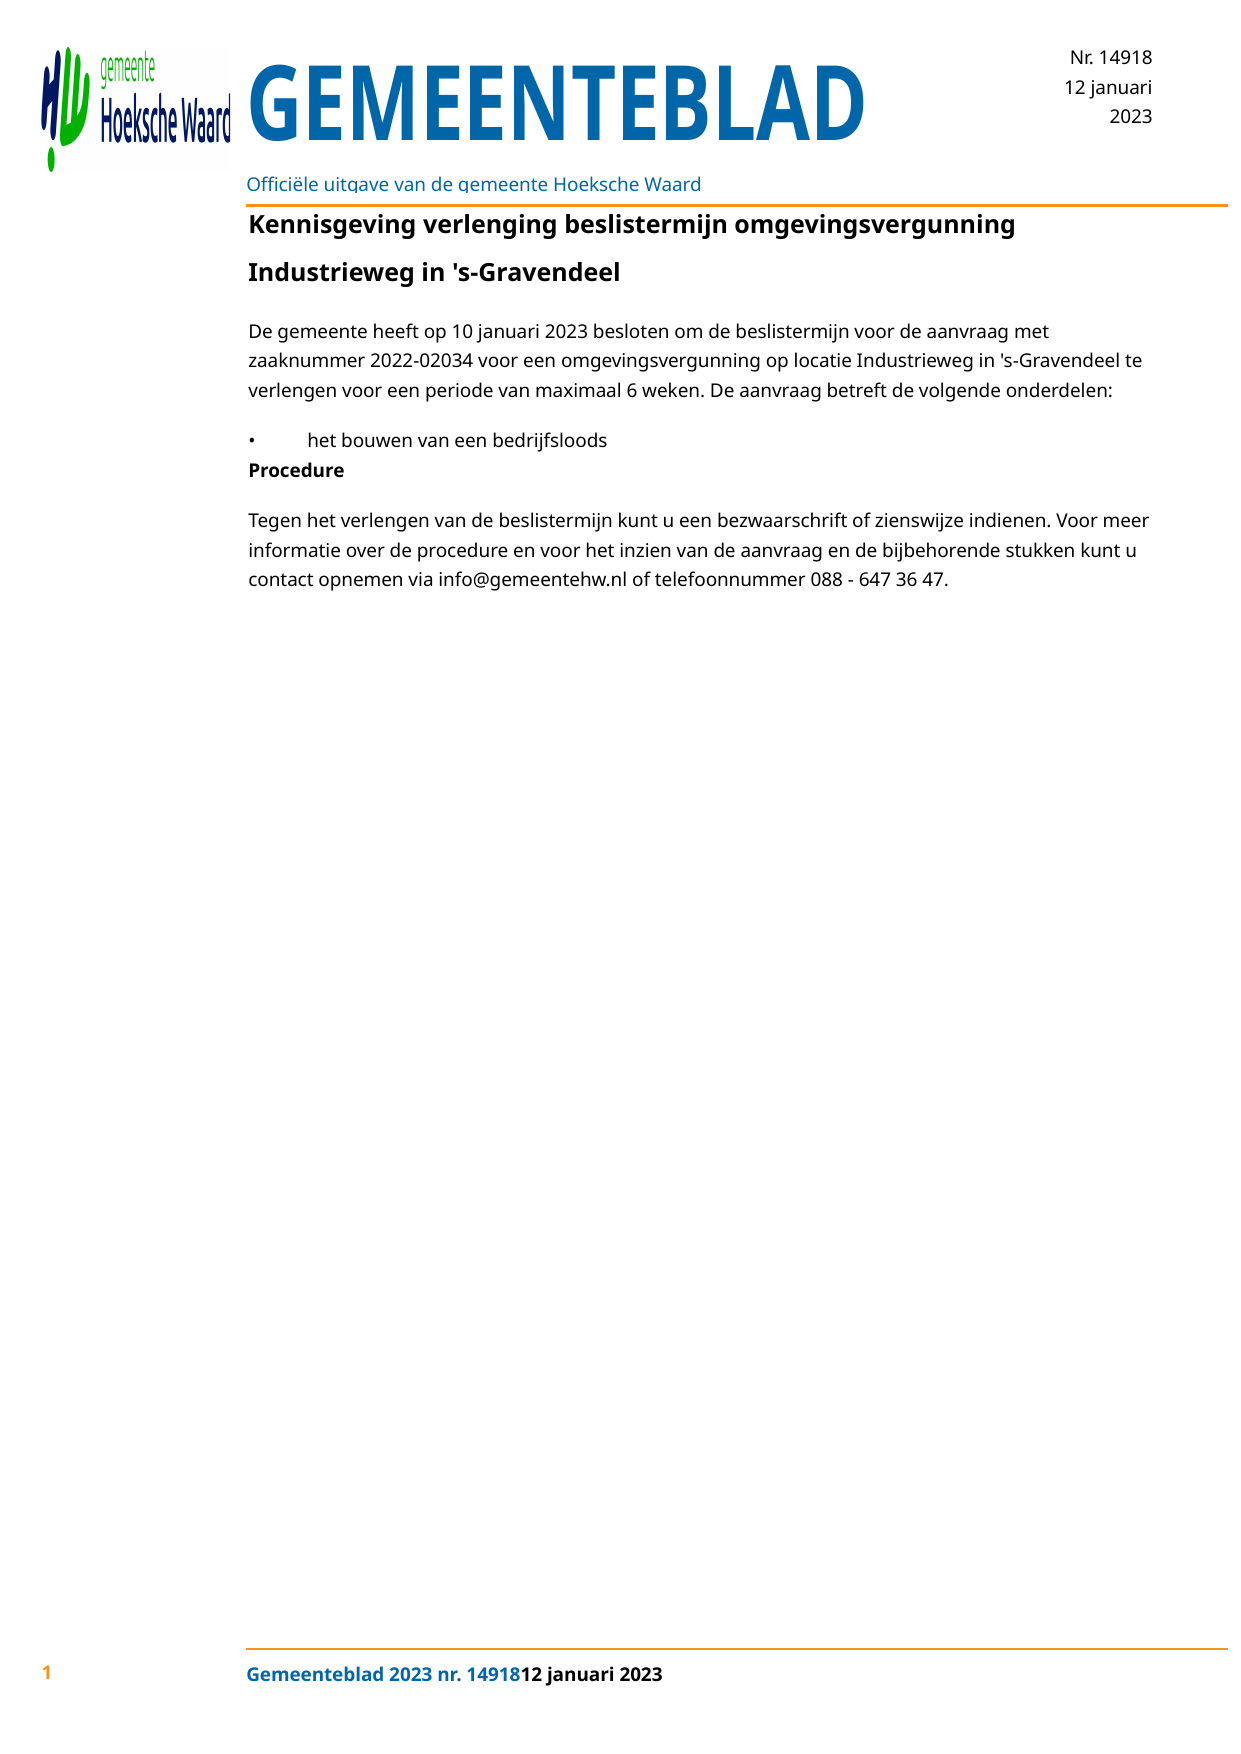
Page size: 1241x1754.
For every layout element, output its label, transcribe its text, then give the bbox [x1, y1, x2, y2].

text Kennisgeving verlenging beslistermijn omgevingsvergunning Industrieweg in 's-Gravendeel [248, 207, 1152, 288]
picture [41, 47, 231, 172]
list het bouwen van een bedrijfsloods [248, 427, 1152, 453]
text Procedure [248, 457, 1152, 483]
text Tegen het verlengen van de beslistermijn kunt u een bezwaarschrift of zienswijze indienen. Voor meer informatie over de procedure en voor het inzien van de aanvraag en de bijbehorende stukken kunt u contact opnemen via info@gemeentehw.nl of telefoonnummer 088 - 647 36 47. [248, 507, 1152, 592]
text De gemeente heeft op 10 januari 2023 besloten om de beslistermijn voor de aanvraag met zaaknummer 2022-02034 voor een omgevingsvergunning op locatie Industrieweg in 's-Gravendeel te verlengen voor een periode van maximaal 6 weken. De aanvraag betreft de volgende onderdelen: [248, 318, 1152, 403]
